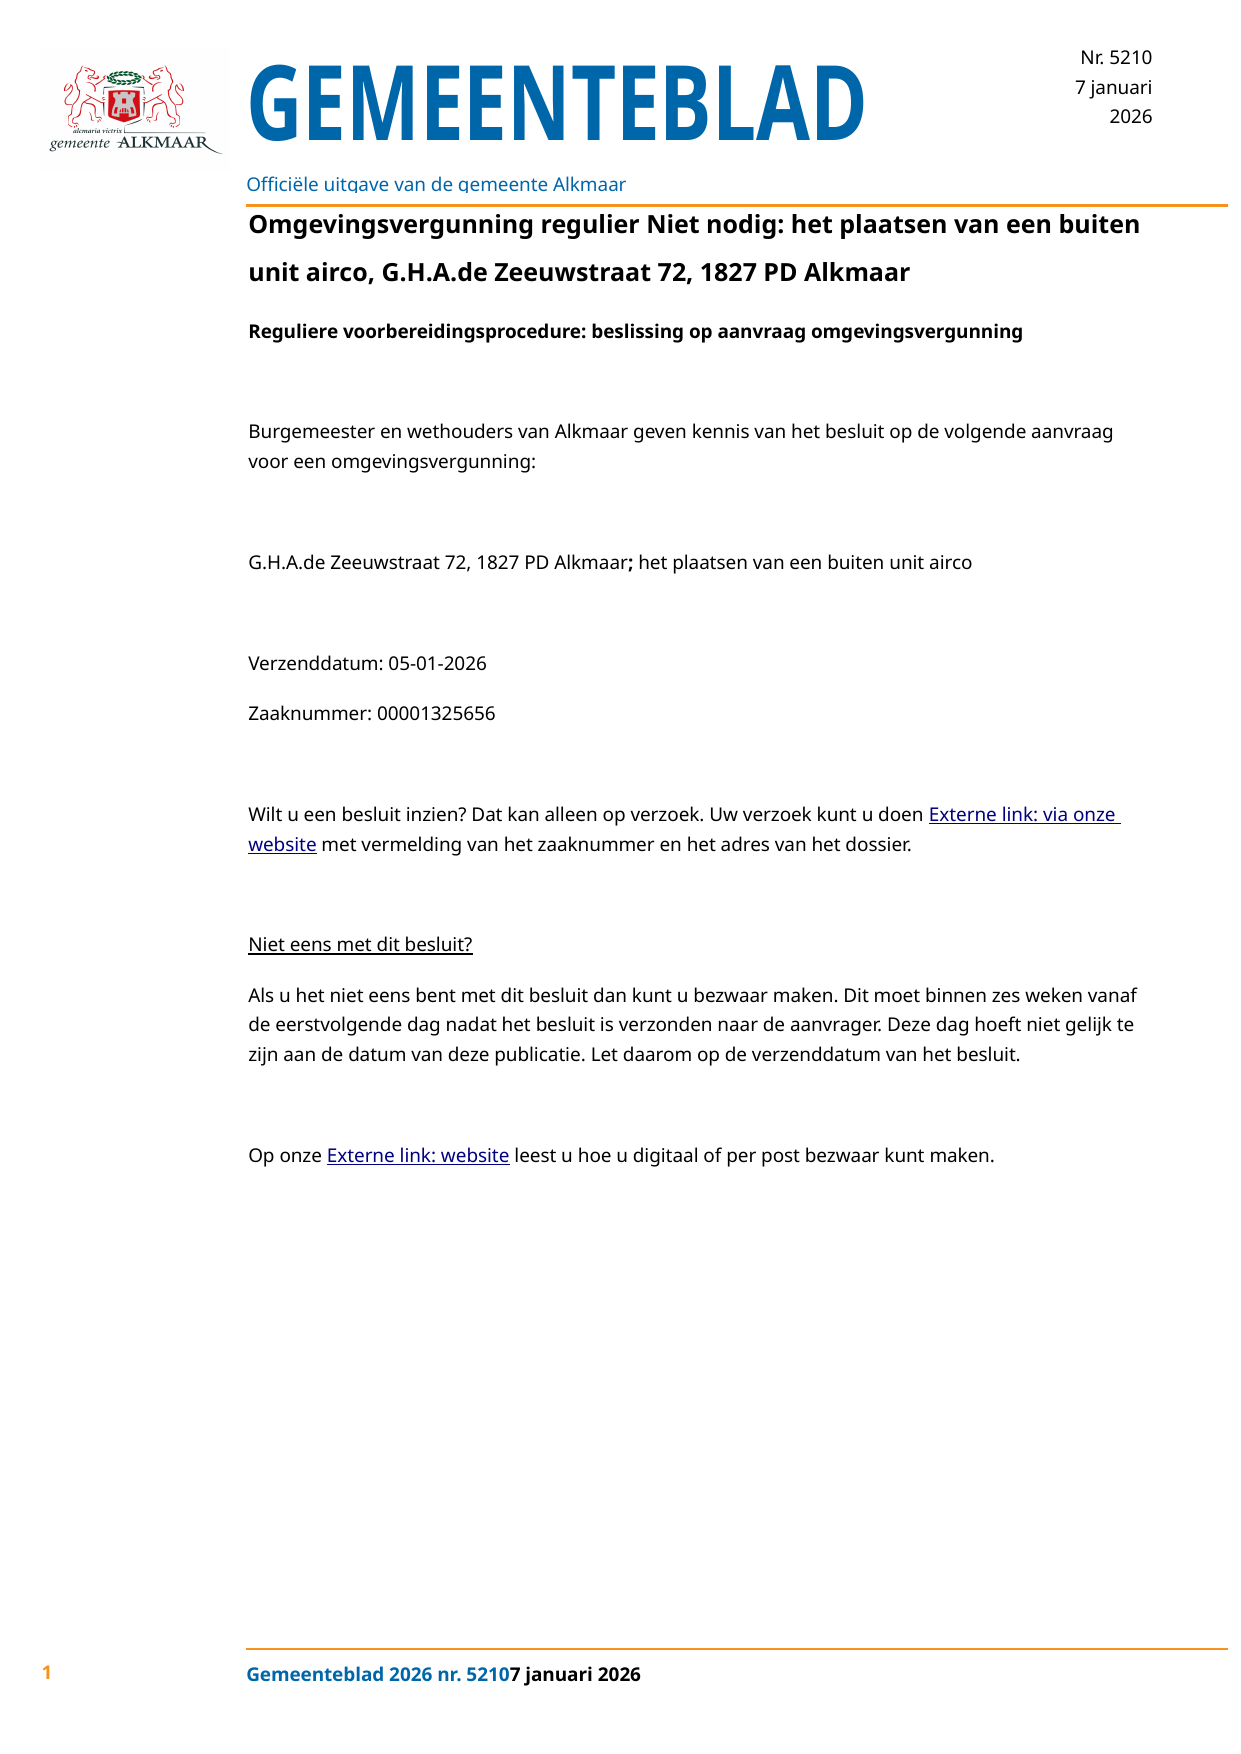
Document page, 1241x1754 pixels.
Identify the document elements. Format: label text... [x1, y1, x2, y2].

text Burgemeester en wethouders van Alkmaar geven kennis van het besluit op de volgende aanvraag voor een omgevingsvergunning: [248, 419, 1152, 474]
text Niet eens met dit besluit? [248, 932, 1152, 957]
text Omgevingsvergunning regulier Niet nodig: het plaatsen van een buiten unit airco, G.H.A.de Zeeuwstraat 72, 1827 PD Alkmaar [248, 207, 1152, 288]
text Wilt u een besluit inzien? Dat kan alleen op verzoek. Uw verzoek kunt u doen Externe link: via onze website met vermelding van het zaaknummer en het adres van het dossier. [248, 801, 1152, 857]
picture [41, 47, 231, 172]
text Zaaknummer: 00001325656 [248, 700, 1152, 726]
text G.H.A.de Zeeuwstraat 72, 1827 PD Alkmaar; het plaatsen van een buiten unit airco [248, 549, 1152, 575]
text Op onze Externe link: website leest u hoe u digitaal of per post bezwaar kunt maken. [248, 1142, 1152, 1168]
text Reguliere voorbereidingsprocedure: beslissing op aanvraag omgevingsvergunning [248, 318, 1152, 344]
text Als u het niet eens bent met dit besluit dan kunt u bezwaar maken. Dit moet binnen zes weken vanaf de eerstvolgende dag nadat het besluit is verzonden naar de aanvrager. Deze dag hoeft niet gelijk te zijn aan de datum van deze publicatie. Let daarom op de verzenddatum van het besluit. [248, 982, 1152, 1067]
text Verzenddatum: 05-01-2026 [248, 650, 1152, 676]
